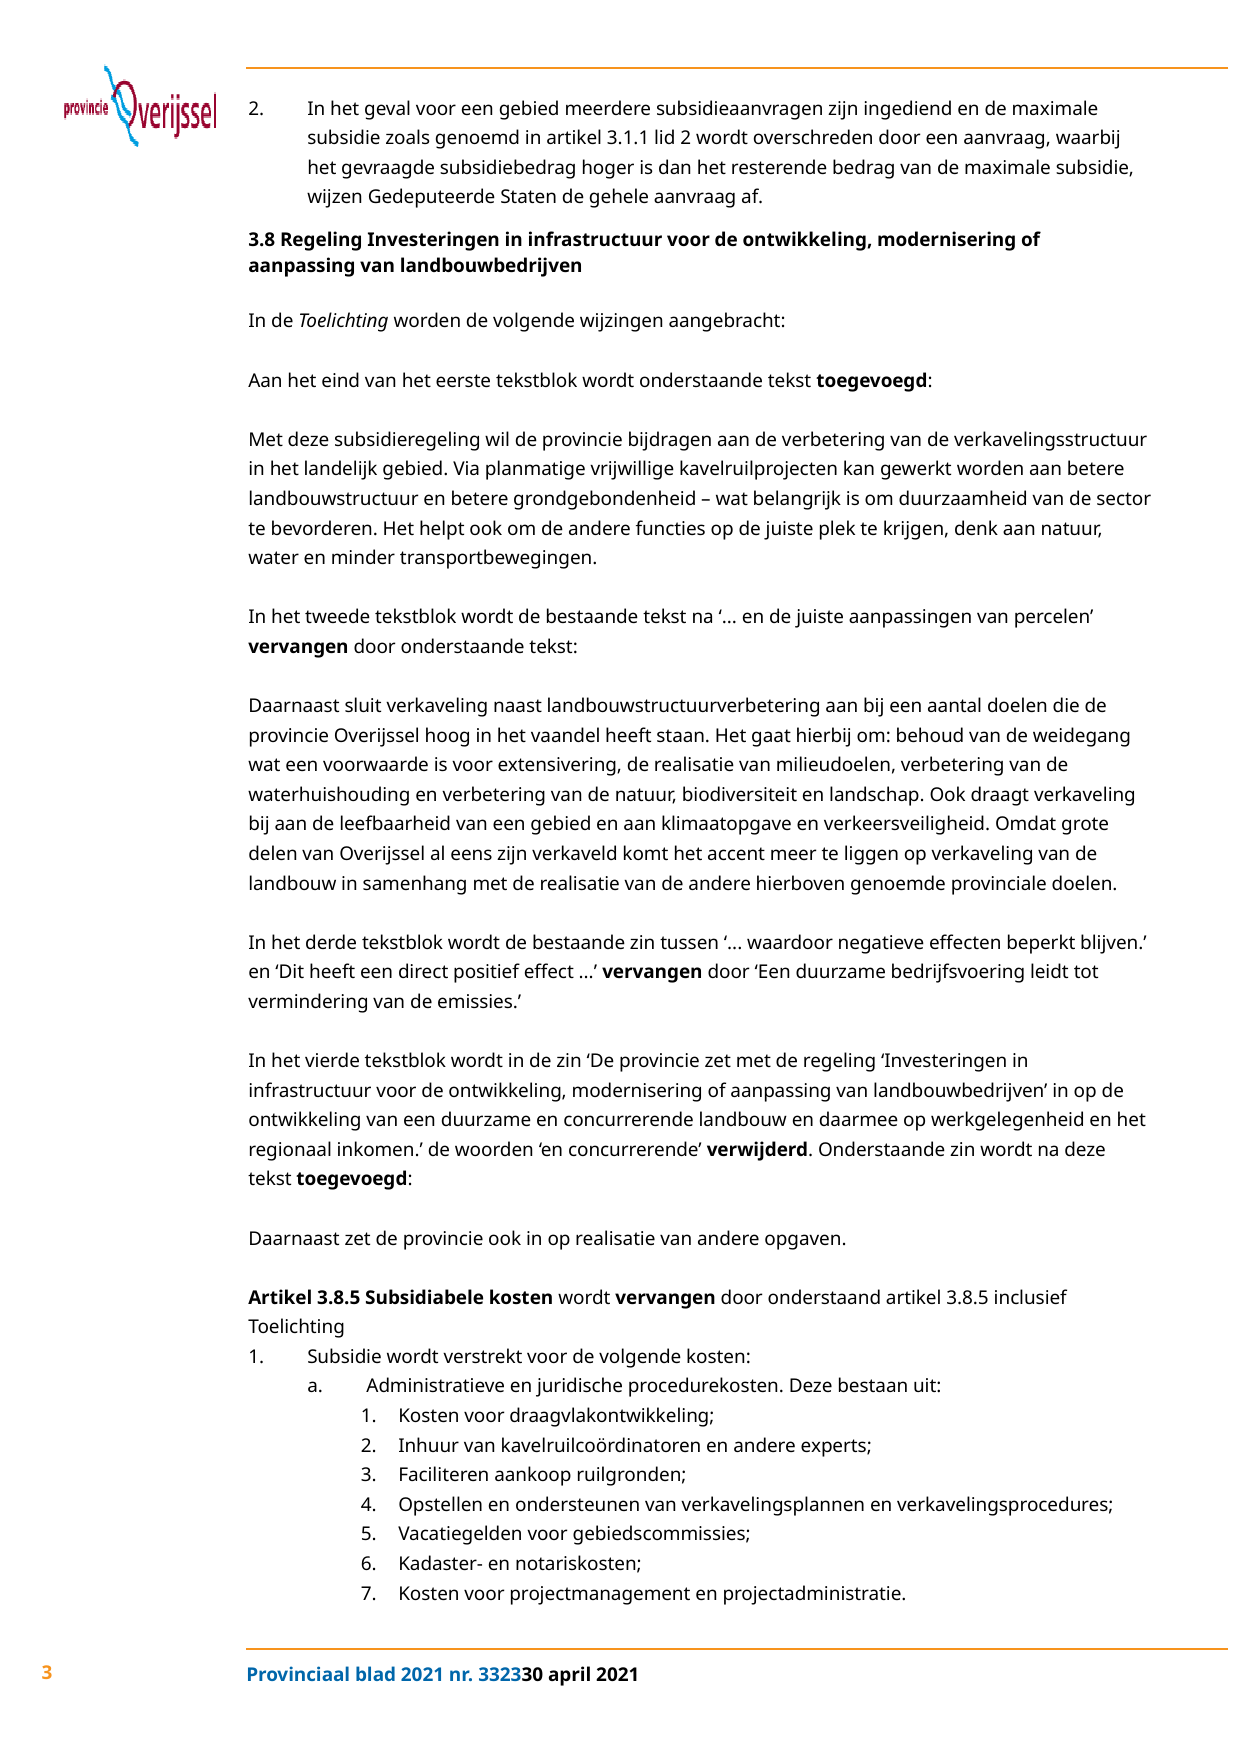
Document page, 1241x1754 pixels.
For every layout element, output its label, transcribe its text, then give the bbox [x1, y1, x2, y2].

list In het geval voor een gebied meerdere subsidieaanvragen zijn ingediend en de maximale subsidie zoals genoemd in artikel 3.1.1 lid 2 wordt overschreden door een aanvraag, waarbij het gevraagde subsidiebedrag hoger is dan het resterende bedrag van de maximale subsidie, wijzen Gedeputeerde Staten de gehele aanvraag af. [248, 95, 1152, 209]
list Subsidie wordt verstrekt voor de volgende kosten: [248, 1343, 1152, 1369]
text Aan het eind van het eerste tekstblok wordt onderstaande tekst toegevoegd: [248, 367, 1152, 393]
text In het derde tekstblok wordt de bestaande zin tussen ‘... waardoor negatieve effecten beperkt blijven.’ en ‘Dit heeft een direct positief effect ...’ vervangen door ‘Een duurzame bedrijfsvoering leidt tot vermindering van de emissies.’ [248, 929, 1152, 1014]
list Vacatiegelden voor gebiedscommissies; [361, 1521, 1152, 1546]
list Kadaster- en notariskosten; [361, 1550, 1152, 1576]
list Kosten voor projectmanagement en projectadministratie. [361, 1580, 1152, 1606]
text In het vierde tekstblok wordt in de zin ‘De provincie zet met de regeling ‘Investeringen in infrastructuur voor de ontwikkeling, modernisering of aanpassing van landbouwbedrijven’ in op de ontwikkeling van een duurzame en concurrerende landbouw en daarmee op werkgelegenheid en het regionaal inkomen.’ de woorden ‘en concurrerende’ verwijderd. Onderstaande zin wordt na deze tekst toegevoegd: [248, 1047, 1152, 1191]
list Inhuur van kavelruilcoördinatoren en andere experts; [361, 1432, 1152, 1458]
text Met deze subsidieregeling wil de provincie bijdragen aan de verbetering van de verkavelingsstructuur in het landelijk gebied. Via planmatige vrijwillige kavelruilprojecten kan gewerkt worden aan betere landbouwstructuur en betere grondgebondenheid – wat belangrijk is om duurzaamheid van de sector te bevorderen. Het helpt ook om de andere functies op de juiste plek te krijgen, denk aan natuur, water en minder transportbewegingen. [248, 426, 1152, 570]
list Kosten voor draagvlakontwikkeling; [361, 1402, 1152, 1428]
list Opstellen en ondersteunen van verkavelingsplannen en verkavelingsprocedures; [361, 1491, 1152, 1517]
text Artikel 3.8.5 Subsidiabele kosten wordt vervangen door onderstaand artikel 3.8.5 inclusief Toelichting [248, 1284, 1152, 1339]
list Administratieve en juridische procedurekosten. Deze bestaan uit: [307, 1373, 1152, 1398]
picture [41, 47, 231, 172]
text Daarnaast zet de provincie ook in op realisatie van andere opgaven. [248, 1225, 1152, 1251]
text In de Toelichting worden de volgende wijzingen aangebracht: [248, 308, 1152, 333]
text 3.8 Regeling Investeringen in infrastructuur voor de ontwikkeling, modernisering of aanpassing van landbouwbedrijven [248, 227, 1152, 278]
list Faciliteren aankoop ruilgronden; [361, 1461, 1152, 1487]
text In het tweede tekstblok wordt de bestaande tekst na ‘... en de juiste aanpassingen van percelen’ vervangen door onderstaande tekst: [248, 603, 1152, 659]
text Daarnaast sluit verkaveling naast landbouwstructuurverbetering aan bij een aantal doelen die de provincie Overijssel hoog in het vaandel heeft staan. Het gaat hierbij om: behoud van de weidegang wat een voorwaarde is voor extensivering, de realisatie van milieudoelen, verbetering van de waterhuishouding en verbetering van de natuur, biodiversiteit en landschap. Ook draagt verkaveling bij aan de leefbaarheid van een gebied en aan klimaatopgave en verkeersveiligheid. Omdat grote delen van Overijssel al eens zijn verkaveld komt het accent meer te liggen op verkaveling van de landbouw in samenhang met de realisatie van de andere hierboven genoemde provinciale doelen. [248, 692, 1152, 896]
